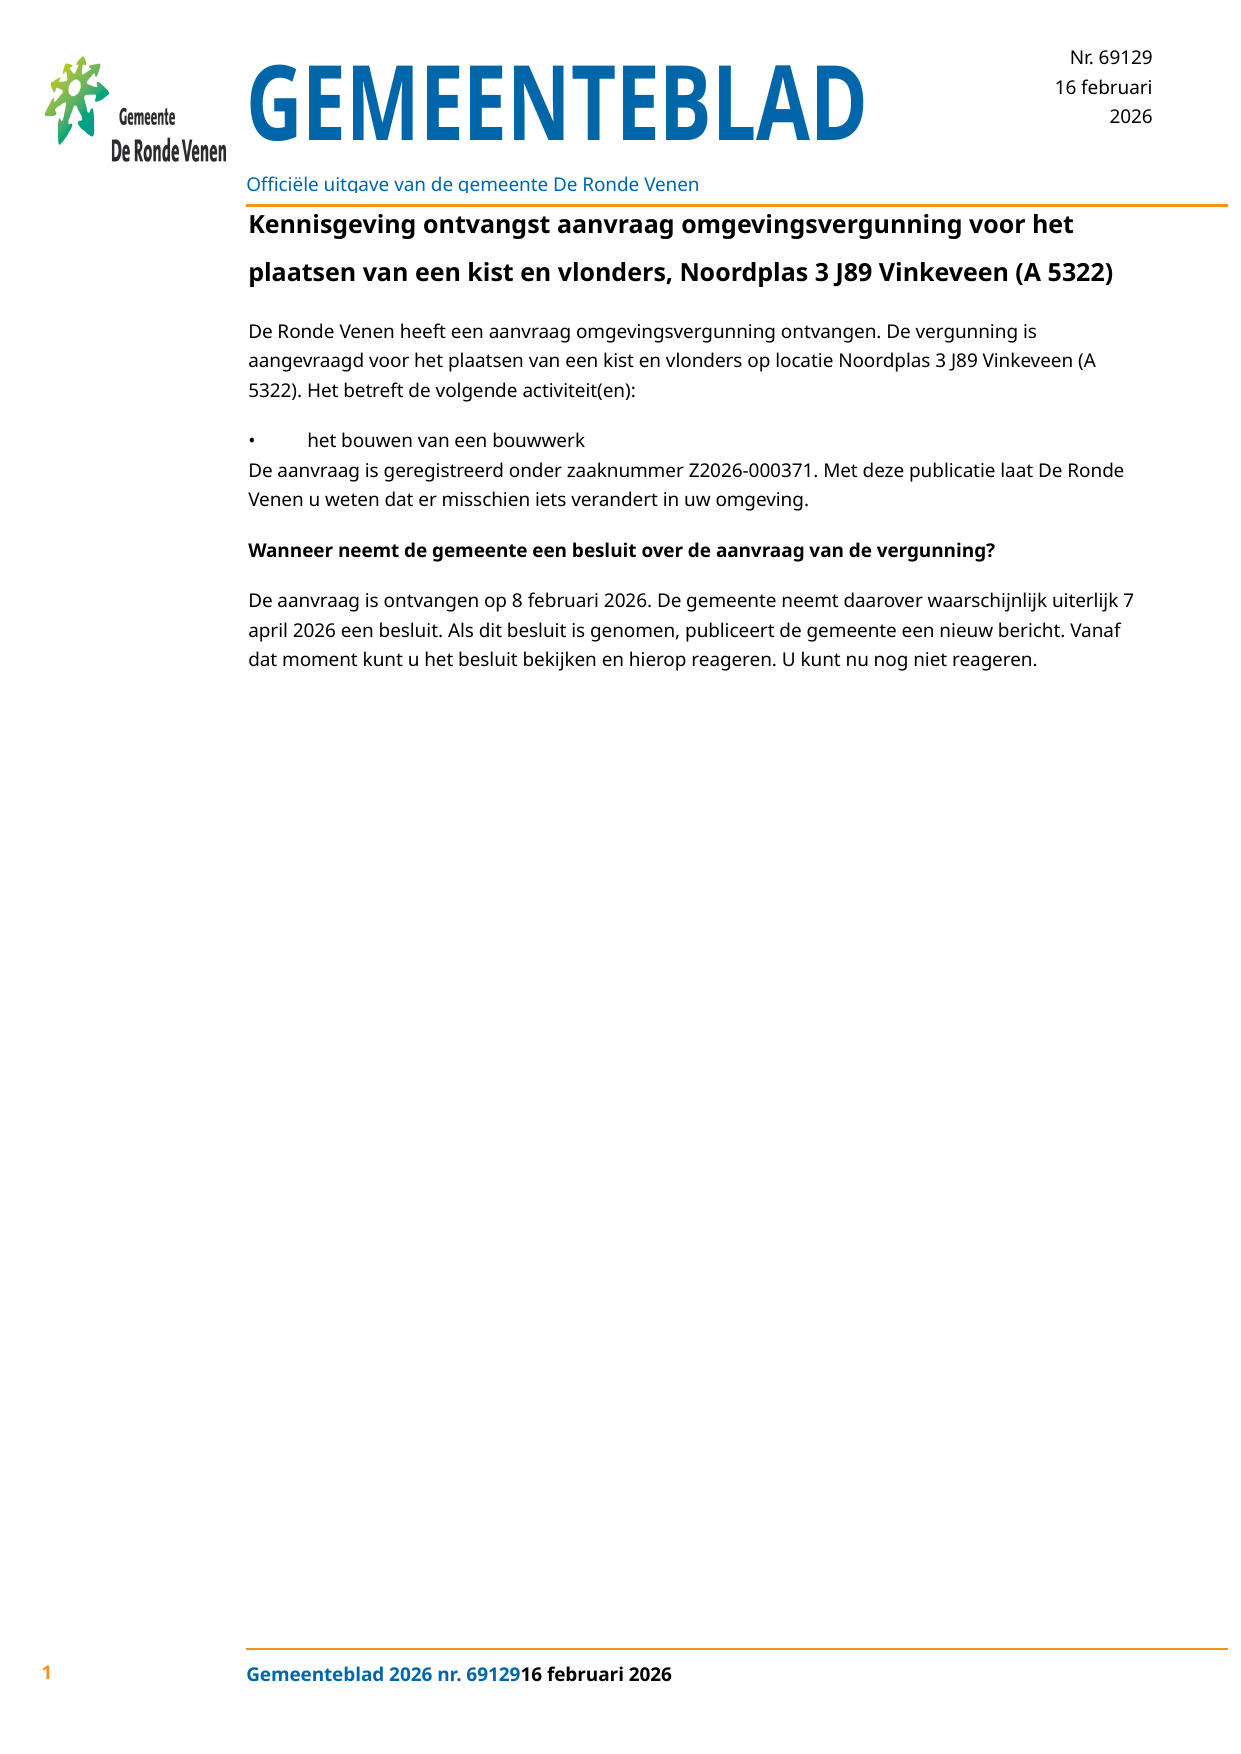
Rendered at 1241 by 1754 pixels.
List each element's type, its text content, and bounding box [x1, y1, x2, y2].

text De aanvraag is ontvangen op 8 februari 2026. De gemeente neemt daarover waarschijnlijk uiterlijk 7 april 2026 een besluit. Als dit besluit is genomen, publiceert de gemeente een nieuw bericht. Vanaf dat moment kunt u het besluit bekijken en hierop reageren. U kunt nu nog niet reageren. [248, 587, 1152, 672]
text Wanneer neemt de gemeente een besluit over de aanvraag van de vergunning? [248, 537, 1152, 563]
text De aanvraag is geregistreerd onder zaaknummer Z2026-000371. Met deze publicatie laat De Ronde Venen u weten dat er misschien iets verandert in uw omgeving. [248, 457, 1152, 512]
text De Ronde Venen heeft een aanvraag omgevingsvergunning ontvangen. De vergunning is aangevraagd voor het plaatsen van een kist en vlonders op locatie Noordplas 3 J89 Vinkeveen (A 5322). Het betreft de volgende activiteit(en): [248, 318, 1152, 403]
text Kennisgeving ontvangst aanvraag omgevingsvergunning voor het plaatsen van een kist en vlonders, Noordplas 3 J89 Vinkeveen (A 5322) [248, 207, 1152, 288]
list het bouwen van een bouwwerk [248, 427, 1152, 453]
picture [41, 47, 231, 172]
